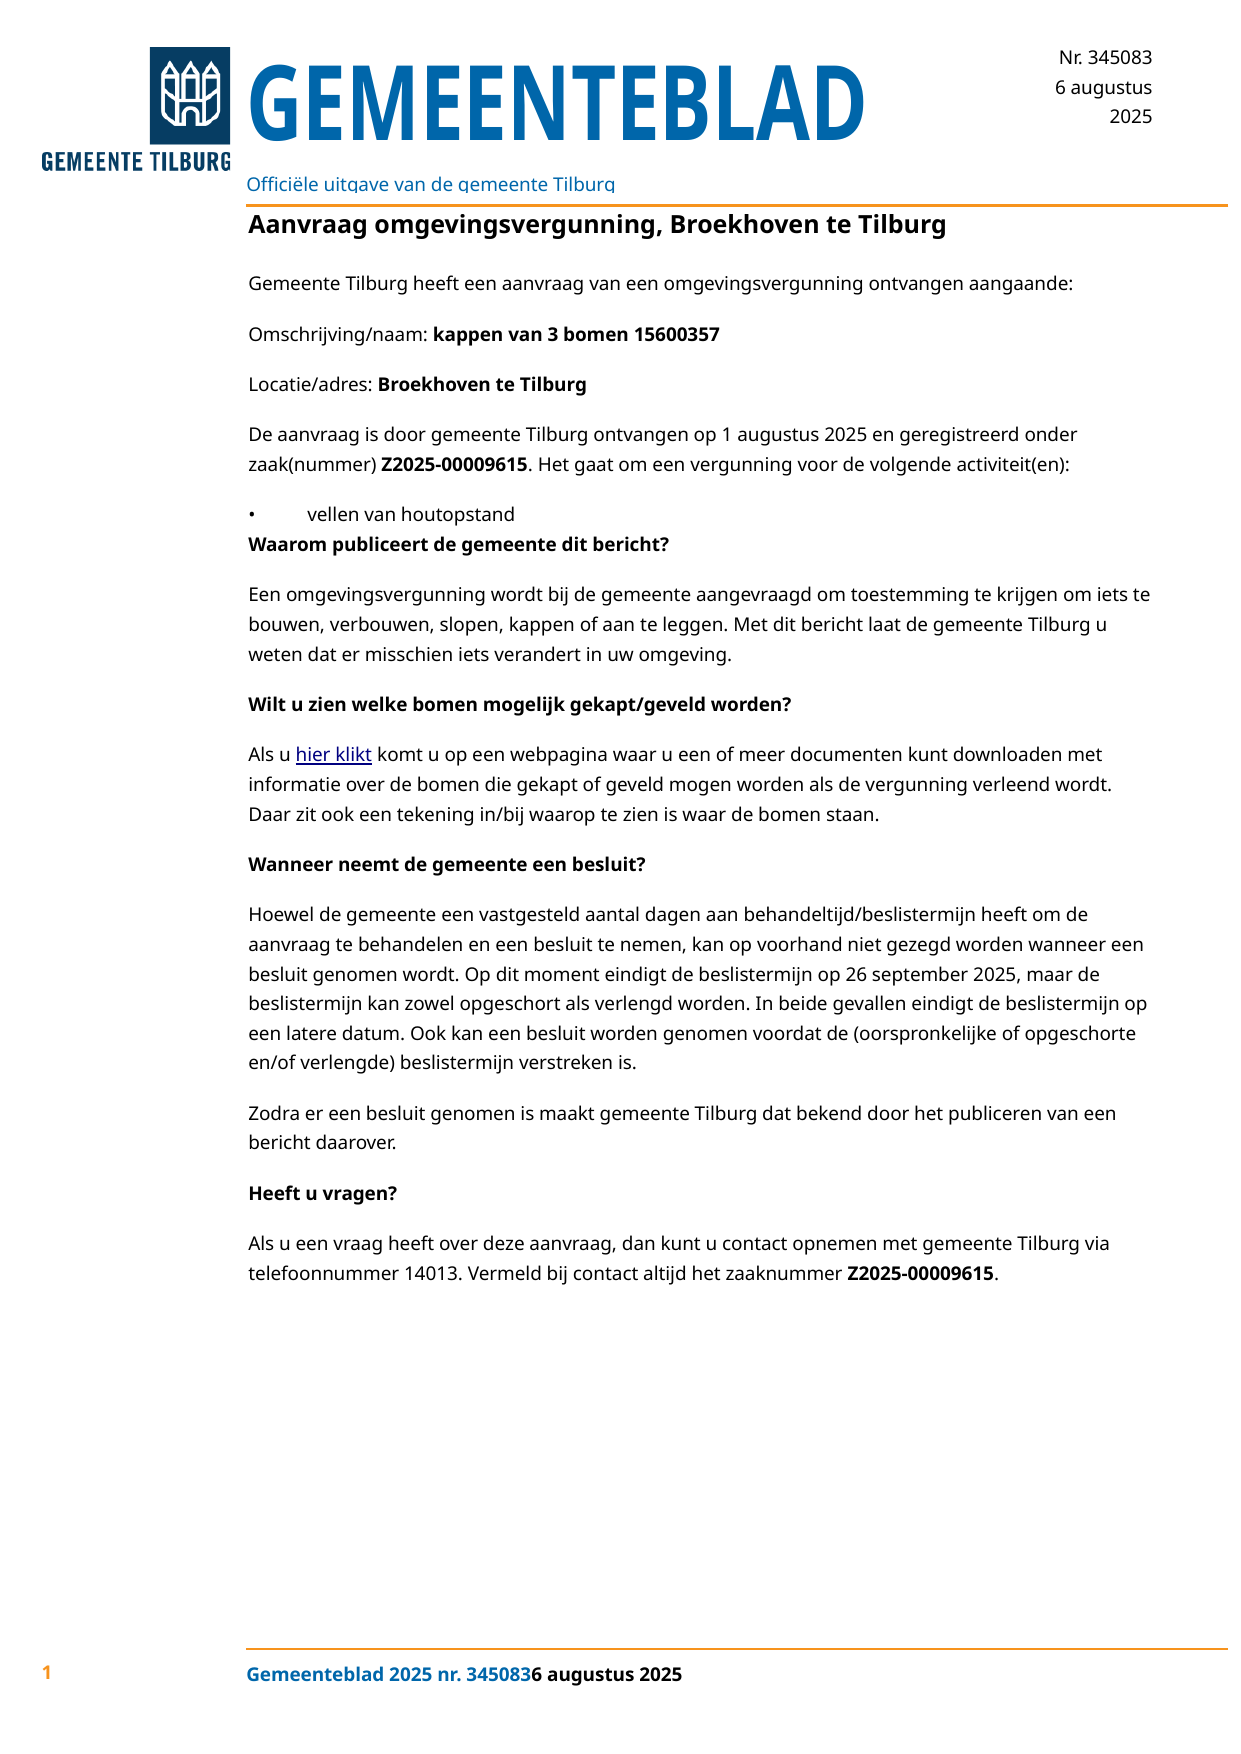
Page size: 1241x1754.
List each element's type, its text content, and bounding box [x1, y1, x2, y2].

picture [41, 47, 231, 172]
text Waarom publiceert de gemeente dit bericht? [248, 531, 1152, 557]
text Hoewel de gemeente een vastgesteld aantal dagen aan behandeltijd/beslistermijn heeft om de aanvraag te behandelen en een besluit te nemen, kan op voorhand niet gezegd worden wanneer een besluit genomen wordt. Op dit moment eindigt de beslistermijn op 26 september 2025, maar de beslistermijn kan zowel opgeschort als verlengd worden. In beide gevallen eindigt de beslistermijn op een latere datum. Ook kan een besluit worden genomen voordat de (oorspronkelijke of opgeschorte en/of verlengde) beslistermijn verstreken is. [248, 902, 1152, 1075]
text De aanvraag is door gemeente Tilburg ontvangen op 1 augustus 2025 en geregistreerd onder zaak(nummer) Z2025-00009615. Het gaat om een vergunning voor de volgende activiteit(en): [248, 422, 1152, 477]
text Locatie/adres: Broekhoven te Tilburg [248, 371, 1152, 397]
text Wilt u zien welke bomen mogelijk gekapt/geveld worden? [248, 691, 1152, 717]
text Heeft u vragen? [248, 1180, 1152, 1206]
text Als u een vraag heeft over deze aanvraag, dan kunt u contact opnemen met gemeente Tilburg via telefoonnummer 14013. Vermeld bij contact altijd het zaaknummer Z2025-00009615. [248, 1230, 1152, 1286]
text Wanneer neemt de gemeente een besluit? [248, 851, 1152, 877]
text Als u hier klikt komt u op een webpagina waar u een of meer documenten kunt downloaden met informatie over de bomen die gekapt of geveld mogen worden als de vergunning verleend wordt. Daar zit ook een tekening in/bij waarop te zien is waar de bomen staan. [248, 742, 1152, 826]
text Aanvraag omgevingsvergunning, Broekhoven te Tilburg [248, 207, 1152, 241]
text Een omgevingsvergunning wordt bij de gemeente aangevraagd om toestemming te krijgen om iets te bouwen, verbouwen, slopen, kappen of aan te leggen. Met dit bericht laat de gemeente Tilburg u weten dat er misschien iets verandert in uw omgeving. [248, 582, 1152, 666]
text Gemeente Tilburg heeft een aanvraag van een omgevingsvergunning ontvangen aangaande: [248, 270, 1152, 296]
list vellen van houtopstand [248, 502, 1152, 527]
text Zodra er een besluit genomen is maakt gemeente Tilburg dat bekend door het publiceren van een bericht daarover. [248, 1100, 1152, 1155]
text Omschrijving/naam: kappen van 3 bomen 15600357 [248, 321, 1152, 346]
